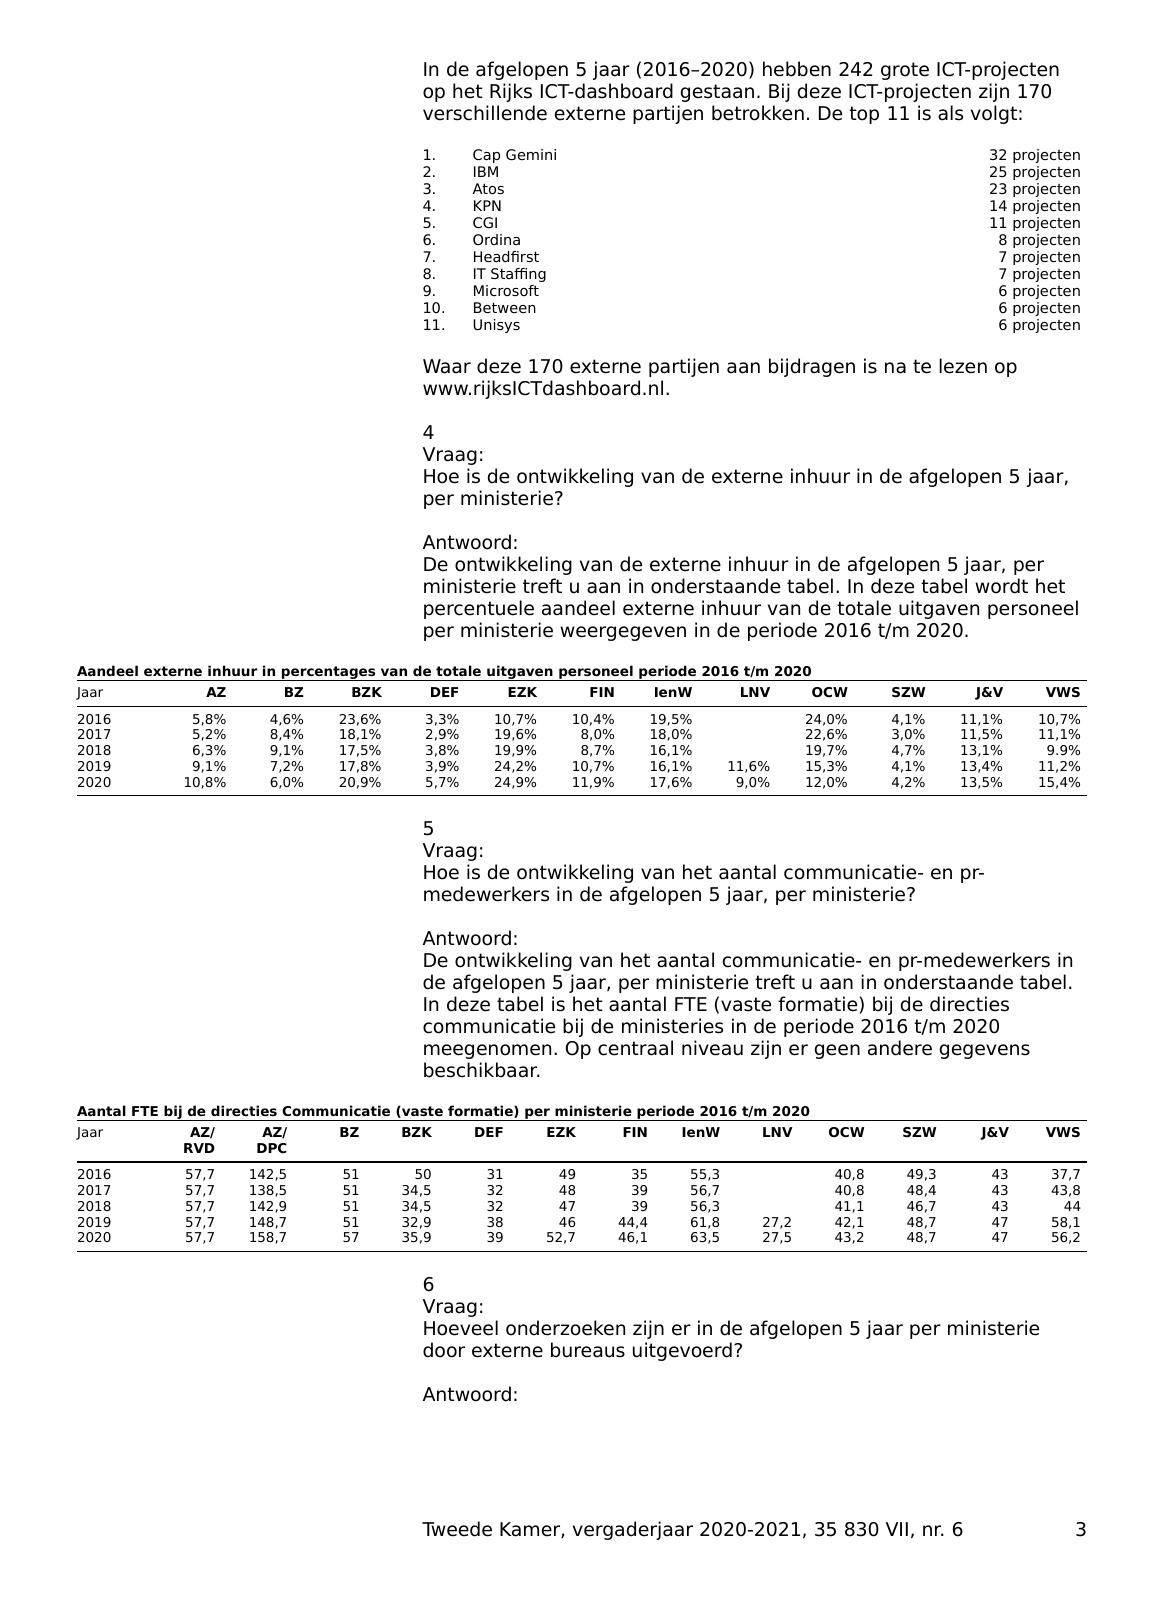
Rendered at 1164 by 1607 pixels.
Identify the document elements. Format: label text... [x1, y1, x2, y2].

table_cell EZK [465, 681, 543, 706]
table_cell 40,8 [798, 1183, 870, 1199]
table_cell 47 [510, 1199, 582, 1214]
table_cell [698, 707, 776, 727]
table_cell VWS [1015, 1121, 1087, 1161]
table_cell 15,3% [776, 759, 853, 774]
table_cell 8,4% [232, 727, 310, 743]
table_cell 2020 [77, 774, 154, 795]
table_cell LNV [726, 1121, 798, 1161]
table_cell 20,9% [310, 774, 387, 795]
table_cell 43,8 [1015, 1183, 1087, 1199]
text Hoeveel onderzoeken zijn er in de afgelopen 5 jaar per ministerie door externe bureaus uitgevoerd? [422, 1318, 1087, 1362]
table_cell 56,7 [654, 1183, 726, 1199]
table_cell 51 [293, 1163, 365, 1183]
text In de afgelopen 5 jaar (2016–2020) hebben 242 grote ICT-projecten op het Rijks ICT-dashboard gestaan. Bij deze ICT-projecten zijn 170 verschillende externe partijen betrokken. De top 11 is als volgt: [422, 59, 1087, 125]
table_cell 7,2% [232, 759, 310, 774]
table_header Aandeel externe inhuur in percentages van de totale uitgaven personeel periode 2016 t/m 2020 [77, 664, 1087, 679]
table_cell 6 projecten [673, 283, 1087, 300]
table_cell 3. [422, 181, 467, 198]
table_cell 38 [438, 1214, 509, 1230]
table_cell 8,7% [543, 743, 621, 759]
table_cell EZK [510, 1121, 582, 1161]
table_cell [698, 743, 776, 759]
table_cell 43 [942, 1163, 1014, 1183]
table_cell 2019 [77, 1214, 149, 1230]
table_cell 11 projecten [673, 215, 1087, 232]
table_cell 19,5% [621, 707, 698, 727]
table_cell 4,1% [854, 759, 931, 774]
table_cell BZ [293, 1121, 365, 1161]
table_cell 17,8% [310, 759, 387, 774]
table_cell 11,9% [543, 774, 621, 795]
table_cell 13,1% [931, 743, 1009, 759]
table_cell 11,5% [931, 727, 1009, 743]
table_cell Jaar [77, 681, 154, 706]
table_cell 7. [422, 249, 467, 266]
table_cell 46,1 [582, 1230, 654, 1251]
table_cell 3,3% [388, 707, 465, 727]
table_cell 32 [438, 1183, 509, 1199]
table_cell AZ/ DPC [221, 1121, 293, 1161]
table_header Aantal FTE bij de directies Communicatie (vaste formatie) per ministerie periode 2016 t/m 2020 [77, 1104, 1087, 1119]
table_cell 13,4% [931, 759, 1009, 774]
table_cell 24,0% [776, 707, 853, 727]
table_cell 55,3 [654, 1163, 726, 1183]
table_cell 16,1% [621, 743, 698, 759]
table_cell 4,6% [232, 707, 310, 727]
table_cell J&V [942, 1121, 1014, 1161]
text Antwoord: [422, 928, 1087, 950]
table_cell 42,1 [798, 1214, 870, 1230]
table_cell 4,7% [854, 743, 931, 759]
text Vraag: [422, 444, 1087, 466]
table_cell 57,7 [149, 1183, 221, 1199]
table_cell 6,3% [154, 743, 232, 759]
table_cell Headfirst [467, 249, 673, 266]
table_cell 2017 [77, 1183, 149, 1199]
table_cell 48,7 [870, 1214, 942, 1230]
table_cell 2. [422, 164, 467, 181]
table_cell 52,7 [510, 1230, 582, 1251]
table_cell 5. [422, 215, 467, 232]
table_cell 39 [582, 1183, 654, 1199]
table_cell LNV [698, 681, 776, 706]
table_cell 57,7 [149, 1199, 221, 1214]
table_cell 11,6% [698, 759, 776, 774]
table_cell 32,9 [365, 1214, 437, 1230]
table_cell 22,6% [776, 727, 853, 743]
table_cell 2018 [77, 1199, 149, 1214]
table_cell 34,5 [365, 1183, 437, 1199]
table_cell 6,0% [232, 774, 310, 795]
table_cell 9,1% [232, 743, 310, 759]
table_cell 18,1% [310, 727, 387, 743]
table_cell 3,9% [388, 759, 465, 774]
table_cell 11,1% [931, 707, 1009, 727]
table_cell 56,2 [1015, 1230, 1087, 1251]
table_cell 4. [422, 198, 467, 215]
text 5 [422, 818, 1087, 840]
table_cell 34,5 [365, 1199, 437, 1214]
text Vraag: [422, 840, 1087, 862]
table_cell 11. [422, 317, 467, 334]
table_cell 48 [510, 1183, 582, 1199]
table_cell 39 [438, 1230, 509, 1251]
table_cell 8 projecten [673, 232, 1087, 249]
table_cell 43 [942, 1199, 1014, 1214]
table_cell 49 [510, 1163, 582, 1183]
table_cell BZ [232, 681, 310, 706]
table_cell 57,7 [149, 1214, 221, 1230]
table_cell 11,2% [1009, 759, 1087, 774]
table_cell 63,5 [654, 1230, 726, 1251]
table_cell BZK [365, 1121, 437, 1161]
table_cell 10. [422, 300, 467, 317]
table_cell FIN [582, 1121, 654, 1161]
table_cell 6 projecten [673, 317, 1087, 334]
table_cell 19,9% [465, 743, 543, 759]
table_cell 39 [582, 1199, 654, 1214]
table_cell 16,1% [621, 759, 698, 774]
table_cell KPN [467, 198, 673, 215]
table_cell 27,2 [726, 1214, 798, 1230]
table_cell BZK [310, 681, 387, 706]
table_cell OCW [798, 1121, 870, 1161]
table_cell AZ [154, 681, 232, 706]
table_cell 15,4% [1009, 774, 1087, 795]
table_cell 3,0% [854, 727, 931, 743]
table_cell Microsoft [467, 283, 673, 300]
table_cell IenW [654, 1121, 726, 1161]
table_cell CGI [467, 215, 673, 232]
table_cell 11,1% [1009, 727, 1087, 743]
text Antwoord: [422, 1384, 1087, 1406]
table_cell 4,2% [854, 774, 931, 795]
table_cell 37,7 [1015, 1163, 1087, 1183]
table_cell 10,8% [154, 774, 232, 795]
table_cell DEF [438, 1121, 509, 1161]
table_cell [698, 727, 776, 743]
table_cell 10,7% [465, 707, 543, 727]
table_cell DEF [388, 681, 465, 706]
table_cell 8. [422, 266, 467, 283]
table_cell SZW [870, 1121, 942, 1161]
table_cell 9.9% [1009, 743, 1087, 759]
table_cell 10,7% [1009, 707, 1087, 727]
table_cell 43 [942, 1183, 1014, 1199]
table_cell 17,5% [310, 743, 387, 759]
table_cell VWS [1009, 681, 1087, 706]
table_cell 5,7% [388, 774, 465, 795]
table_cell 51 [293, 1214, 365, 1230]
table_cell 57 [293, 1230, 365, 1251]
table_cell 46 [510, 1214, 582, 1230]
table_cell 35 [582, 1163, 654, 1183]
table_cell 24,2% [465, 759, 543, 774]
table_cell FIN [543, 681, 621, 706]
table_cell 25 projecten [673, 164, 1087, 181]
table_cell 148,7 [221, 1214, 293, 1230]
table_cell 44 [1015, 1199, 1087, 1214]
text Waar deze 170 externe partijen aan bijdragen is na te lezen op www.rijksICTdashboard.nl. [422, 356, 1087, 400]
table_cell 14 projecten [673, 198, 1087, 215]
table_cell 23,6% [310, 707, 387, 727]
table_cell 57,7 [149, 1230, 221, 1251]
table_cell 47 [942, 1230, 1014, 1251]
text Hoe is de ontwikkeling van het aantal communicatie- en pr-medewerkers in de afgelopen 5 jaar, per ministerie? [422, 862, 1087, 906]
table_cell 8,0% [543, 727, 621, 743]
table_cell 13,5% [931, 774, 1009, 795]
table_cell 10,7% [543, 759, 621, 774]
text De ontwikkeling van de externe inhuur in de afgelopen 5 jaar, per ministerie treft u aan in onderstaande tabel. In deze tabel wordt het percentuele aandeel externe inhuur van de totale uitgaven personeel per ministerie weergegeven in de periode 2016 t/m 2020. [422, 554, 1087, 642]
table_cell 51 [293, 1199, 365, 1214]
table_cell Unisys [467, 317, 673, 334]
table_cell 24,9% [465, 774, 543, 795]
table_cell 47 [942, 1214, 1014, 1230]
table_cell 5,8% [154, 707, 232, 727]
table_cell 17,6% [621, 774, 698, 795]
table_cell 50 [365, 1163, 437, 1183]
table_cell 48,7 [870, 1230, 942, 1251]
table_cell 49,3 [870, 1163, 942, 1183]
table_cell 9. [422, 283, 467, 300]
table_cell Atos [467, 181, 673, 198]
table_cell OCW [776, 681, 853, 706]
text De ontwikkeling van het aantal communicatie- en pr-medewerkers in de afgelopen 5 jaar, per ministerie treft u aan in onderstaande tabel. In deze tabel is het aantal FTE (vaste formatie) bij de directies communicatie bij de ministeries in de periode 2016 t/m 2020 meegenomen. Op centraal niveau zijn er geen andere gegevens beschikbaar. [422, 950, 1087, 1082]
table_cell 61,8 [654, 1214, 726, 1230]
table_cell 7 projecten [673, 266, 1087, 283]
table_cell 51 [293, 1183, 365, 1199]
table_cell 31 [438, 1163, 509, 1183]
table_cell 10,4% [543, 707, 621, 727]
table_cell 56,3 [654, 1199, 726, 1214]
table_cell 142,9 [221, 1199, 293, 1214]
table_cell SZW [854, 681, 931, 706]
text Antwoord: [422, 532, 1087, 554]
table_cell 4,1% [854, 707, 931, 727]
table_cell 41,1 [798, 1199, 870, 1214]
text 4 [422, 422, 1087, 444]
table_cell [726, 1163, 798, 1183]
text Hoe is de ontwikkeling van de externe inhuur in de afgelopen 5 jaar, per ministerie? [422, 466, 1087, 510]
table_cell IenW [621, 681, 698, 706]
table_cell 32 [438, 1199, 509, 1214]
table_cell 44,4 [582, 1214, 654, 1230]
table_cell 58,1 [1015, 1214, 1087, 1230]
table_cell Ordina [467, 232, 673, 249]
table_cell 23 projecten [673, 181, 1087, 198]
table_cell 19,6% [465, 727, 543, 743]
table_cell 48,4 [870, 1183, 942, 1199]
text 6 [422, 1274, 1087, 1296]
table_cell 57,7 [149, 1163, 221, 1183]
table_cell [726, 1183, 798, 1199]
table_cell 12,0% [776, 774, 853, 795]
table_cell 6. [422, 232, 467, 249]
table_cell 7 projecten [673, 249, 1087, 266]
table_cell 9,1% [154, 759, 232, 774]
table_cell IT Staffing [467, 266, 673, 283]
table_cell Between [467, 300, 673, 317]
table_cell J&V [931, 681, 1009, 706]
table_cell 138,5 [221, 1183, 293, 1199]
table_cell AZ/ RVD [149, 1121, 221, 1161]
table_cell 158,7 [221, 1230, 293, 1251]
table_cell [726, 1199, 798, 1214]
table_cell 6 projecten [673, 300, 1087, 317]
table_cell 27,5 [726, 1230, 798, 1251]
table_cell 35,9 [365, 1230, 437, 1251]
table_cell 18,0% [621, 727, 698, 743]
table_cell 9,0% [698, 774, 776, 795]
table_cell 2016 [77, 707, 154, 727]
table_cell 5,2% [154, 727, 232, 743]
table_cell IBM [467, 164, 673, 181]
table_cell Jaar [77, 1121, 149, 1161]
table_cell 2020 [77, 1230, 149, 1251]
table_cell 3,8% [388, 743, 465, 759]
table_header Cap Gemini [467, 147, 673, 164]
table_cell 2016 [77, 1163, 149, 1183]
table_cell 142,5 [221, 1163, 293, 1183]
table_cell 46,7 [870, 1199, 942, 1214]
table_cell 40,8 [798, 1163, 870, 1183]
table_cell 2018 [77, 743, 154, 759]
table_cell 2019 [77, 759, 154, 774]
text Vraag: [422, 1296, 1087, 1318]
table_cell 2017 [77, 727, 154, 743]
table_cell 2,9% [388, 727, 465, 743]
table_header 32 projecten [673, 147, 1087, 164]
table_cell 19,7% [776, 743, 853, 759]
table_header 1. [422, 147, 467, 164]
table_cell 43,2 [798, 1230, 870, 1251]
